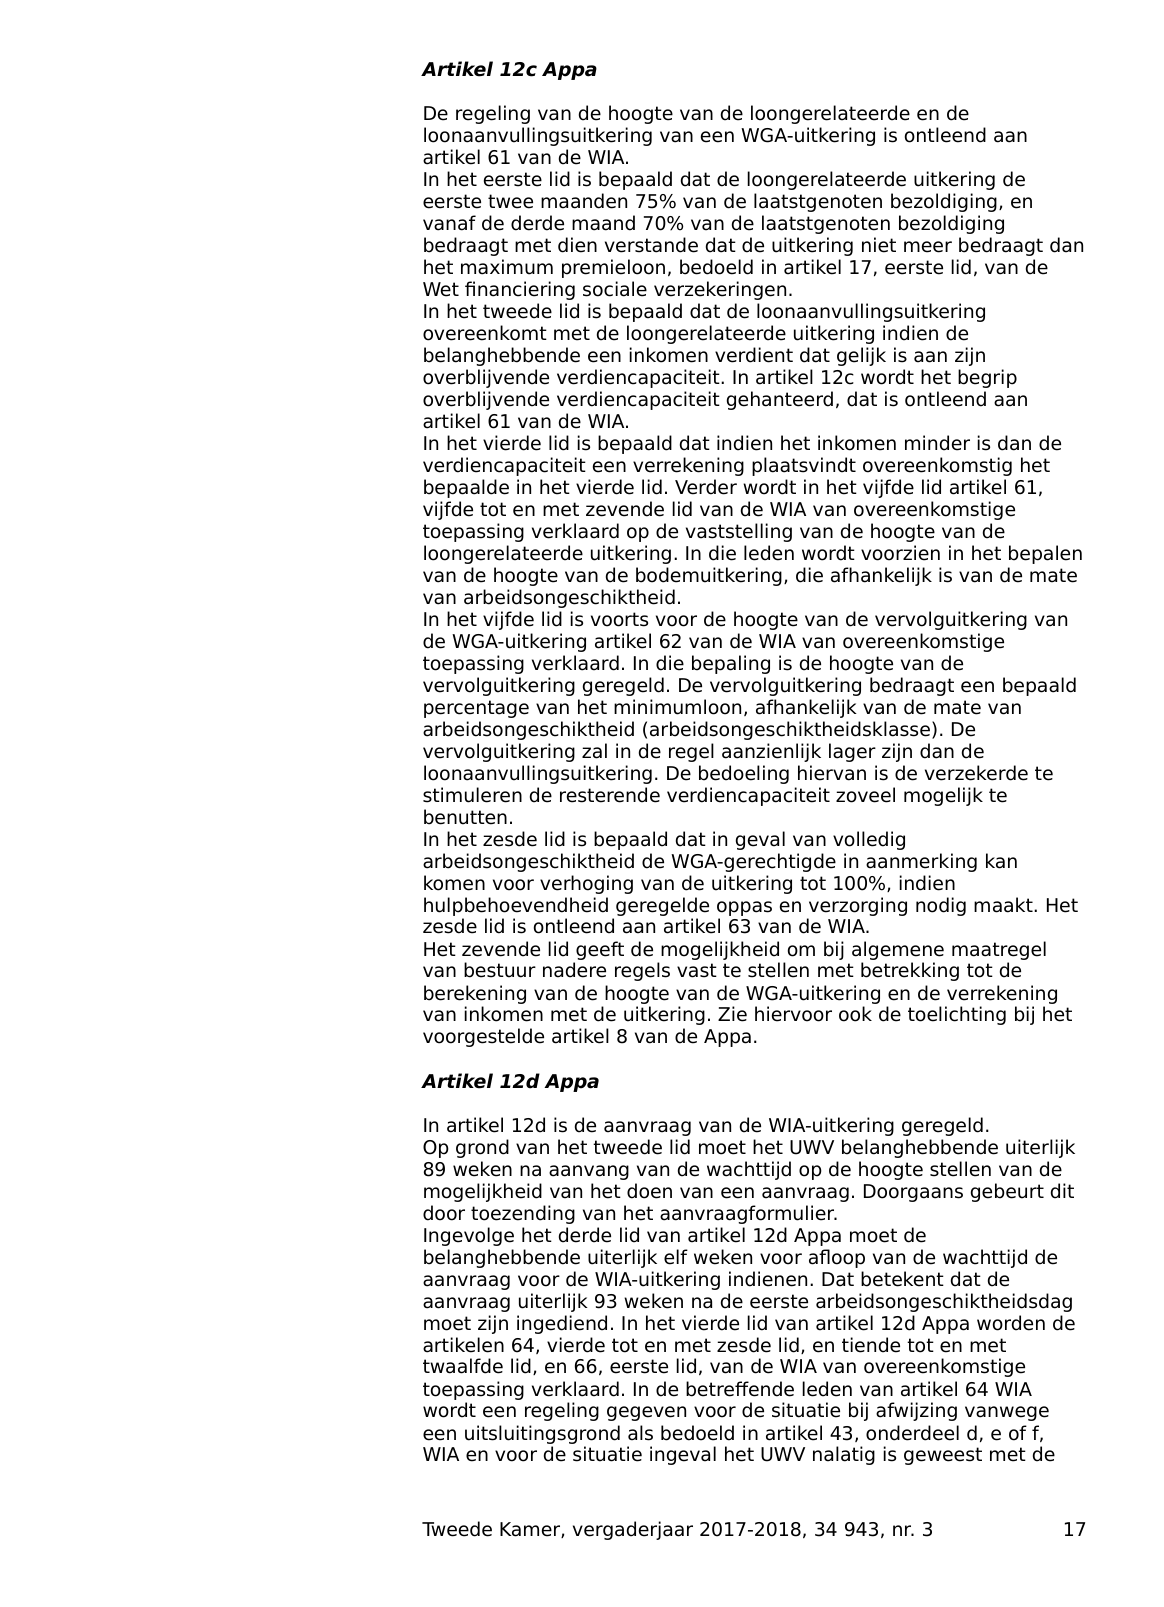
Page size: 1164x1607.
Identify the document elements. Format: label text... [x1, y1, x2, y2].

subtitle Artikel 12d Appa [422, 1071, 1087, 1092]
text In het vierde lid is bepaald dat indien het inkomen minder is dan de verdiencapaciteit een verrekening plaatsvindt overeenkomstig het bepaalde in het vierde lid. Verder wordt in het vijfde lid artikel 61, vijfde tot en met zevende lid van de WIA van overeenkomstige toepassing verklaard op de vaststelling van de hoogte van de loongerelateerde uitkering. In die leden wordt voorzien in het bepalen van de hoogte van de bodemuitkering, die afhankelijk is van de mate van arbeidsongeschiktheid. [422, 433, 1087, 609]
subtitle Artikel 12c Appa [422, 59, 1087, 81]
text In artikel 12d is de aanvraag van de WIA-uitkering geregeld. [422, 1115, 1087, 1137]
text In het eerste lid is bepaald dat de loongerelateerde uitkering de eerste twee maanden 75% van de laatstgenoten bezoldiging, en vanaf de derde maand 70% van de laatstgenoten bezoldiging bedraagt met dien verstande dat de uitkering niet meer bedraagt dan het maximum premieloon, bedoeld in artikel 17, eerste lid, van de Wet financiering sociale verzekeringen. [422, 169, 1087, 301]
text Op grond van het tweede lid moet het UWV belanghebbende uiterlijk 89 weken na aanvang van de wachttijd op de hoogte stellen van de mogelijkheid van het doen van een aanvraag. Doorgaans gebeurt dit door toezending van het aanvraagformulier. [422, 1137, 1087, 1224]
text In het tweede lid is bepaald dat de loonaanvullingsuitkering overeenkomt met de loongerelateerde uitkering indien de belanghebbende een inkomen verdient dat gelijk is aan zijn overblijvende verdiencapaciteit. In artikel 12c wordt het begrip overblijvende verdiencapaciteit gehanteerd, dat is ontleend aan artikel 61 van de WIA. [422, 301, 1087, 433]
text In het zesde lid is bepaald dat in geval van volledig arbeidsongeschiktheid de WGA-gerechtigde in aanmerking kan komen voor verhoging van de uitkering tot 100%, indien hulpbehoevendheid geregelde oppas en verzorging nodig maakt. Het zesde lid is ontleend aan artikel 63 van de WIA. [422, 828, 1087, 938]
text In het vijfde lid is voorts voor de hoogte van de vervolguitkering van de WGA-uitkering artikel 62 van de WIA van overeenkomstige toepassing verklaard. In die bepaling is de hoogte van de vervolguitkering geregeld. De vervolguitkering bedraagt een bepaald percentage van het minimumloon, afhankelijk van de mate van arbeidsongeschiktheid (arbeidsongeschiktheidsklasse). De vervolguitkering zal in de regel aanzienlijk lager zijn dan de loonaanvullingsuitkering. De bedoeling hiervan is de verzekerde te stimuleren de resterende verdiencapaciteit zoveel mogelijk te benutten. [422, 609, 1087, 828]
text De regeling van de hoogte van de loongerelateerde en de loonaanvullingsuitkering van een WGA-uitkering is ontleend aan artikel 61 van de WIA. [422, 103, 1087, 169]
text Het zevende lid geeft de mogelijkheid om bij algemene maatregel van bestuur nadere regels vast te stellen met betrekking tot de berekening van de hoogte van de WGA-uitkering en de verrekening van inkomen met de uitkering. Zie hiervoor ook de toelichting bij het voorgestelde artikel 8 van de Appa. [422, 938, 1087, 1048]
text Ingevolge het derde lid van artikel 12d Appa moet de belanghebbende uiterlijk elf weken voor afloop van de wachttijd de aanvraag voor de WIA-uitkering indienen. Dat betekent dat de aanvraag uiterlijk 93 weken na de eerste arbeidsongeschiktheidsdag moet zijn ingediend. In het vierde lid van artikel 12d Appa worden de artikelen 64, vierde tot en met zesde lid, en tiende tot en met twaalfde lid, en 66, eerste lid, van de WIA van overeenkomstige toepassing verklaard. In de betreffende leden van artikel 64 WIA wordt een regeling gegeven voor de situatie bij afwijzing vanwege een uitsluitingsgrond als bedoeld in artikel 43, onderdeel d, e of f, WIA en voor de situatie ingeval het UWV nalatig is geweest met de [422, 1224, 1087, 1466]
